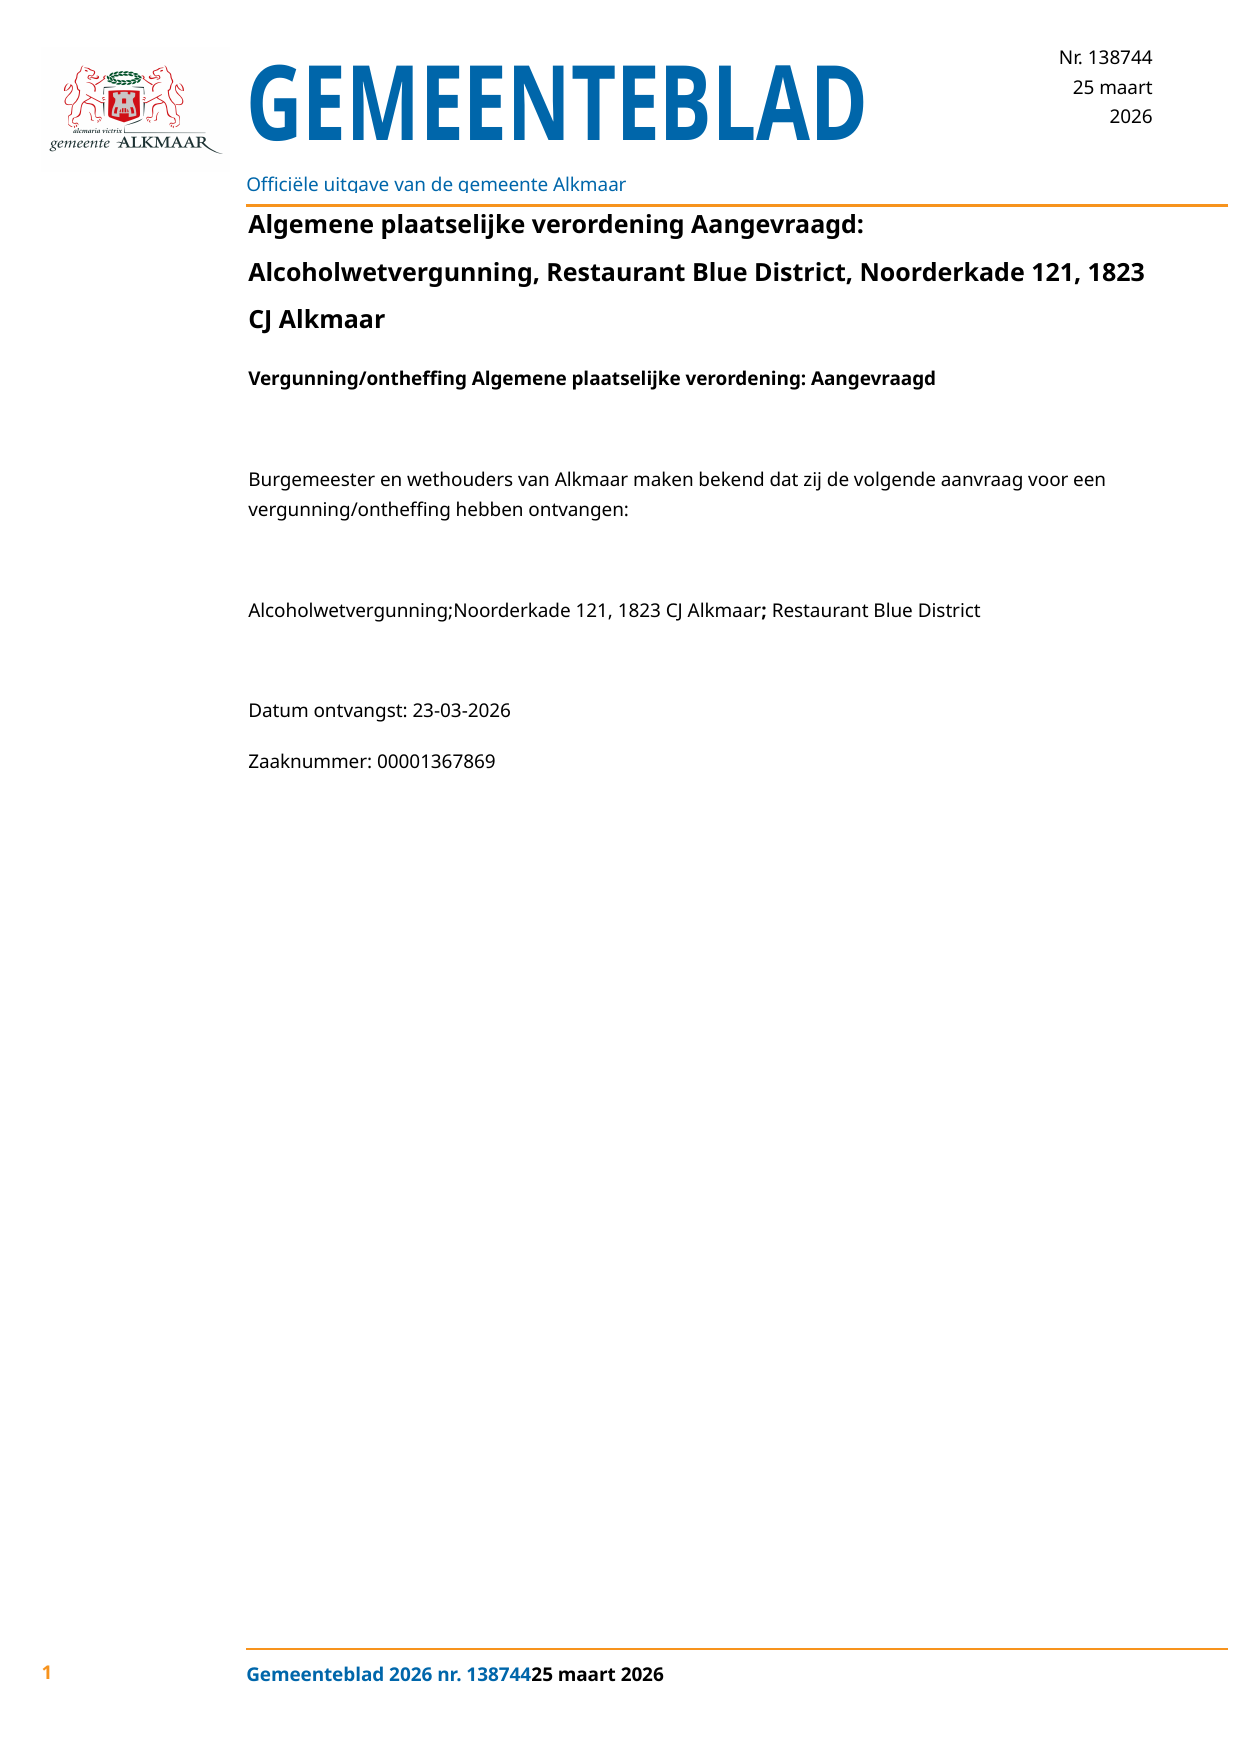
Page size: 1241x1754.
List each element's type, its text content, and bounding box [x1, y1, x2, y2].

text Burgemeester en wethouders van Alkmaar maken bekend dat zij de volgende aanvraag voor een vergunning/ontheffing hebben ontvangen: [248, 466, 1152, 522]
text Alcoholwetvergunning;Noorderkade 121, 1823 CJ Alkmaar; Restaurant Blue District [248, 597, 1152, 622]
text Algemene plaatselijke verordening Aangevraagd: Alcoholwetvergunning, Restaurant Blue District, Noorderkade 121, 1823 CJ Alkmaar [248, 207, 1152, 336]
text Zaaknummer: 00001367869 [248, 748, 1152, 774]
text Datum ontvangst: 23-03-2026 [248, 698, 1152, 723]
text Vergunning/ontheffing Algemene plaatselijke verordening: Aangevraagd [248, 366, 1152, 391]
picture [41, 47, 231, 172]
